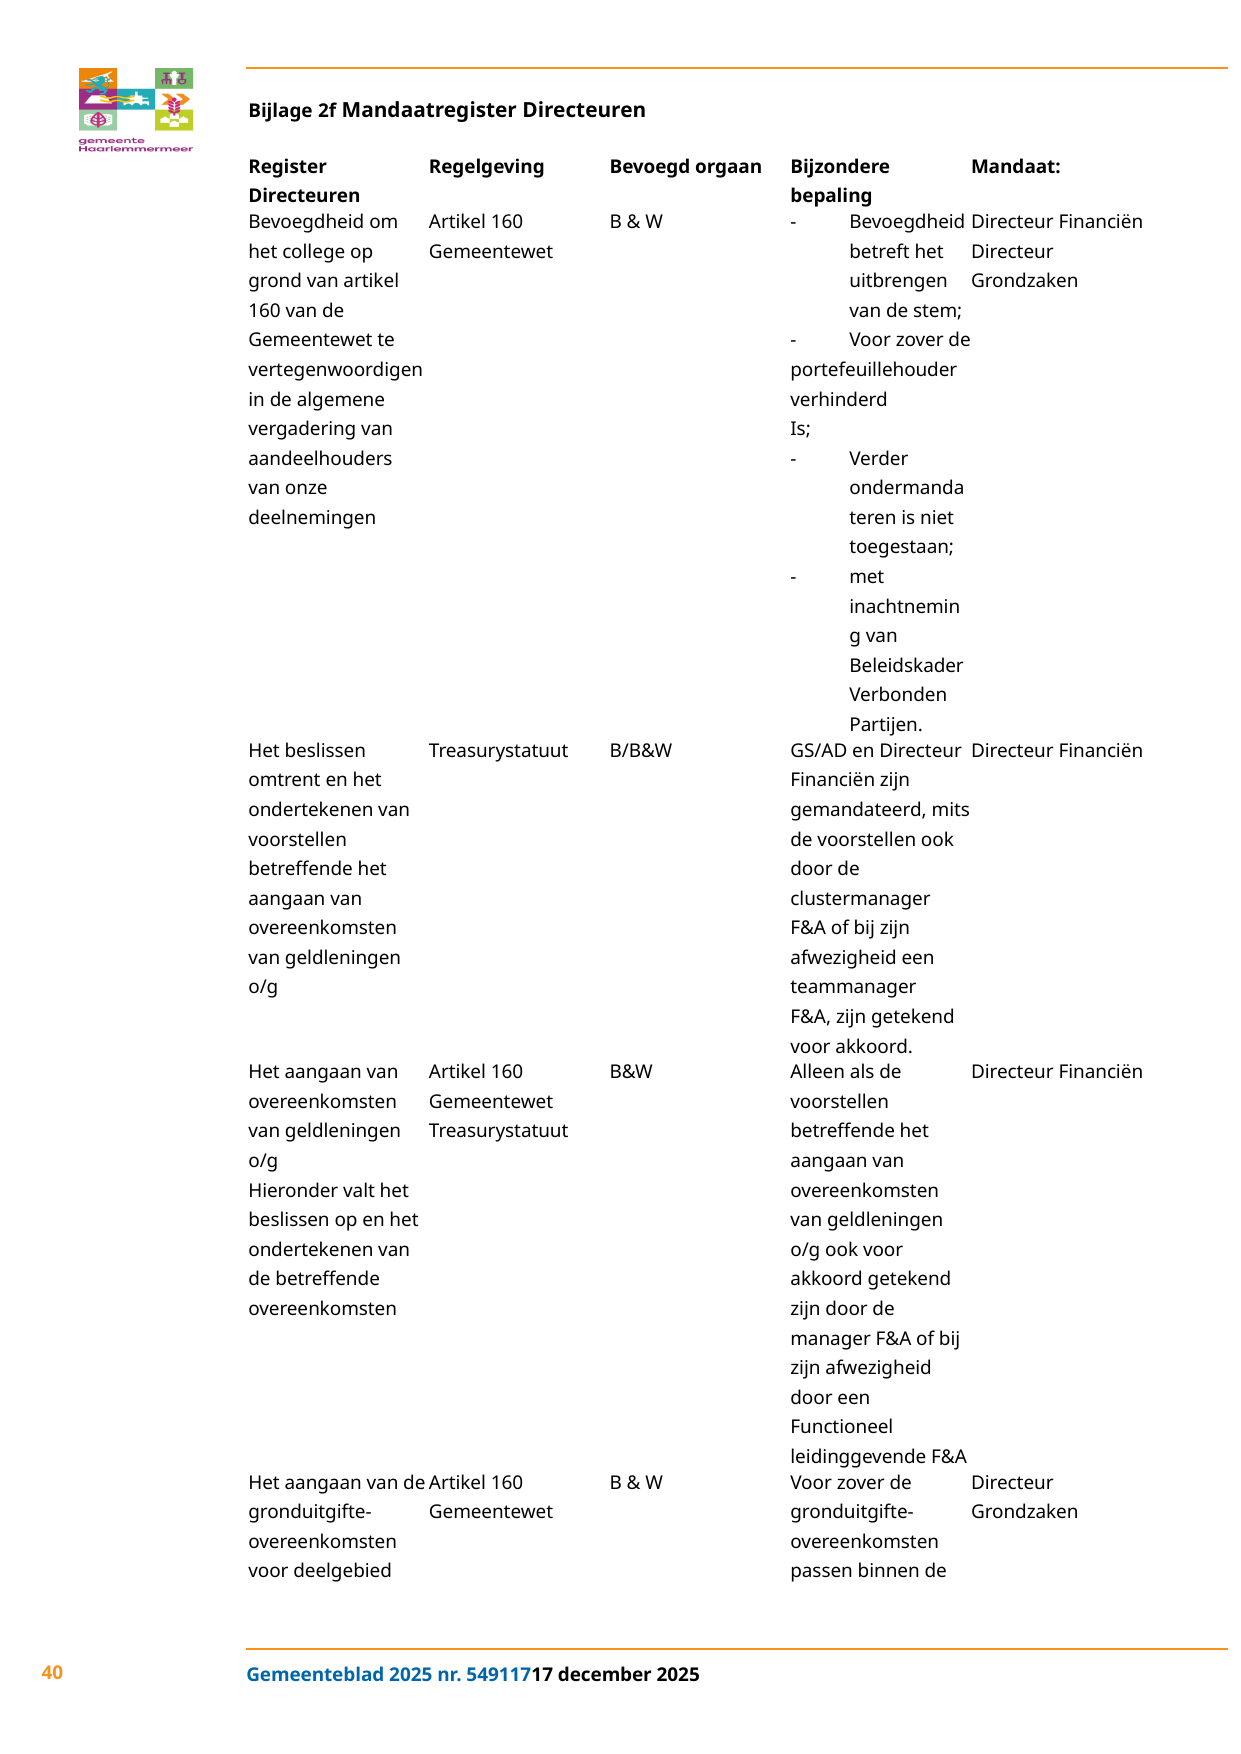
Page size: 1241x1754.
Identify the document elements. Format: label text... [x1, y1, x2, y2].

table_header Bijzondere bepaling [790, 153, 971, 208]
table_cell B&W [609, 1059, 790, 1469]
table_header Mandaat: [971, 153, 1152, 208]
table_cell GS/AD en Directeur Financiën zijn gemandateerd, mits de voorstellen ook door de clustermanager F&A of bij zijn afwezigheid een teammanager F&A, zijn getekend voor akkoord. [790, 737, 971, 1058]
table_cell Het aangaan van overeenkomsten van geldleningen o/g Hieronder valt het beslissen op en het ondertekenen van de betreffende overeenkomsten [248, 1059, 429, 1469]
table_cell Het beslissen omtrent en het ondertekenen van voorstellen betreffende het aangaan van overeenkomsten van geldleningen o/g [248, 737, 429, 1058]
table_cell Directeur Grondzaken [971, 1469, 1152, 1583]
table_cell Bevoegdheid om het college op grond van artikel 160 van de Gemeentewet te vertegenwoordigen in de algemene vergadering van aandeelhouders van onze deelnemingen [248, 208, 429, 737]
table_header Register Directeuren [248, 153, 429, 208]
table_cell B & W [609, 208, 790, 737]
table_cell Voor zover de gronduitgifte- overeenkomsten passen binnen de [790, 1469, 971, 1583]
table_cell Artikel 160 Gemeentewet Treasurystatuut [429, 1059, 609, 1469]
table_cell Bevoegdheid betreft het uitbrengen van de stem; Voor zover de portefeuillehouder verhinderd Is; Verder ondermandateren is niet toegestaan; met inachtneming van Beleidskader Verbonden Partijen. [790, 208, 971, 737]
table_cell Directeur Financiën [971, 1059, 1152, 1469]
table_cell B & W [609, 1469, 790, 1583]
table_header Regelgeving [429, 153, 609, 208]
table_cell Treasurystatuut [429, 737, 609, 1058]
table_cell Het aangaan van de gronduitgifte-overeenkomsten voor deelgebied [248, 1469, 429, 1583]
table_cell Directeur Financiën Directeur Grondzaken [971, 208, 1152, 737]
table_cell B/B&W [609, 737, 790, 1058]
table_header Bevoegd orgaan [609, 153, 790, 208]
table_cell Directeur Financiën [971, 737, 1152, 1058]
picture [41, 47, 231, 172]
text Bijlage 2f Mandaatregister Directeuren [248, 95, 1152, 123]
table_cell Artikel 160 Gemeentewet [429, 208, 609, 737]
table_cell Alleen als de voorstellen betreffende het aangaan van overeenkomsten van geldleningen o/g ook voor akkoord getekend zijn door de manager F&A of bij zijn afwezigheid door een Functioneel leidinggevende F&A [790, 1059, 971, 1469]
table_cell Artikel 160 Gemeentewet [429, 1469, 609, 1583]
